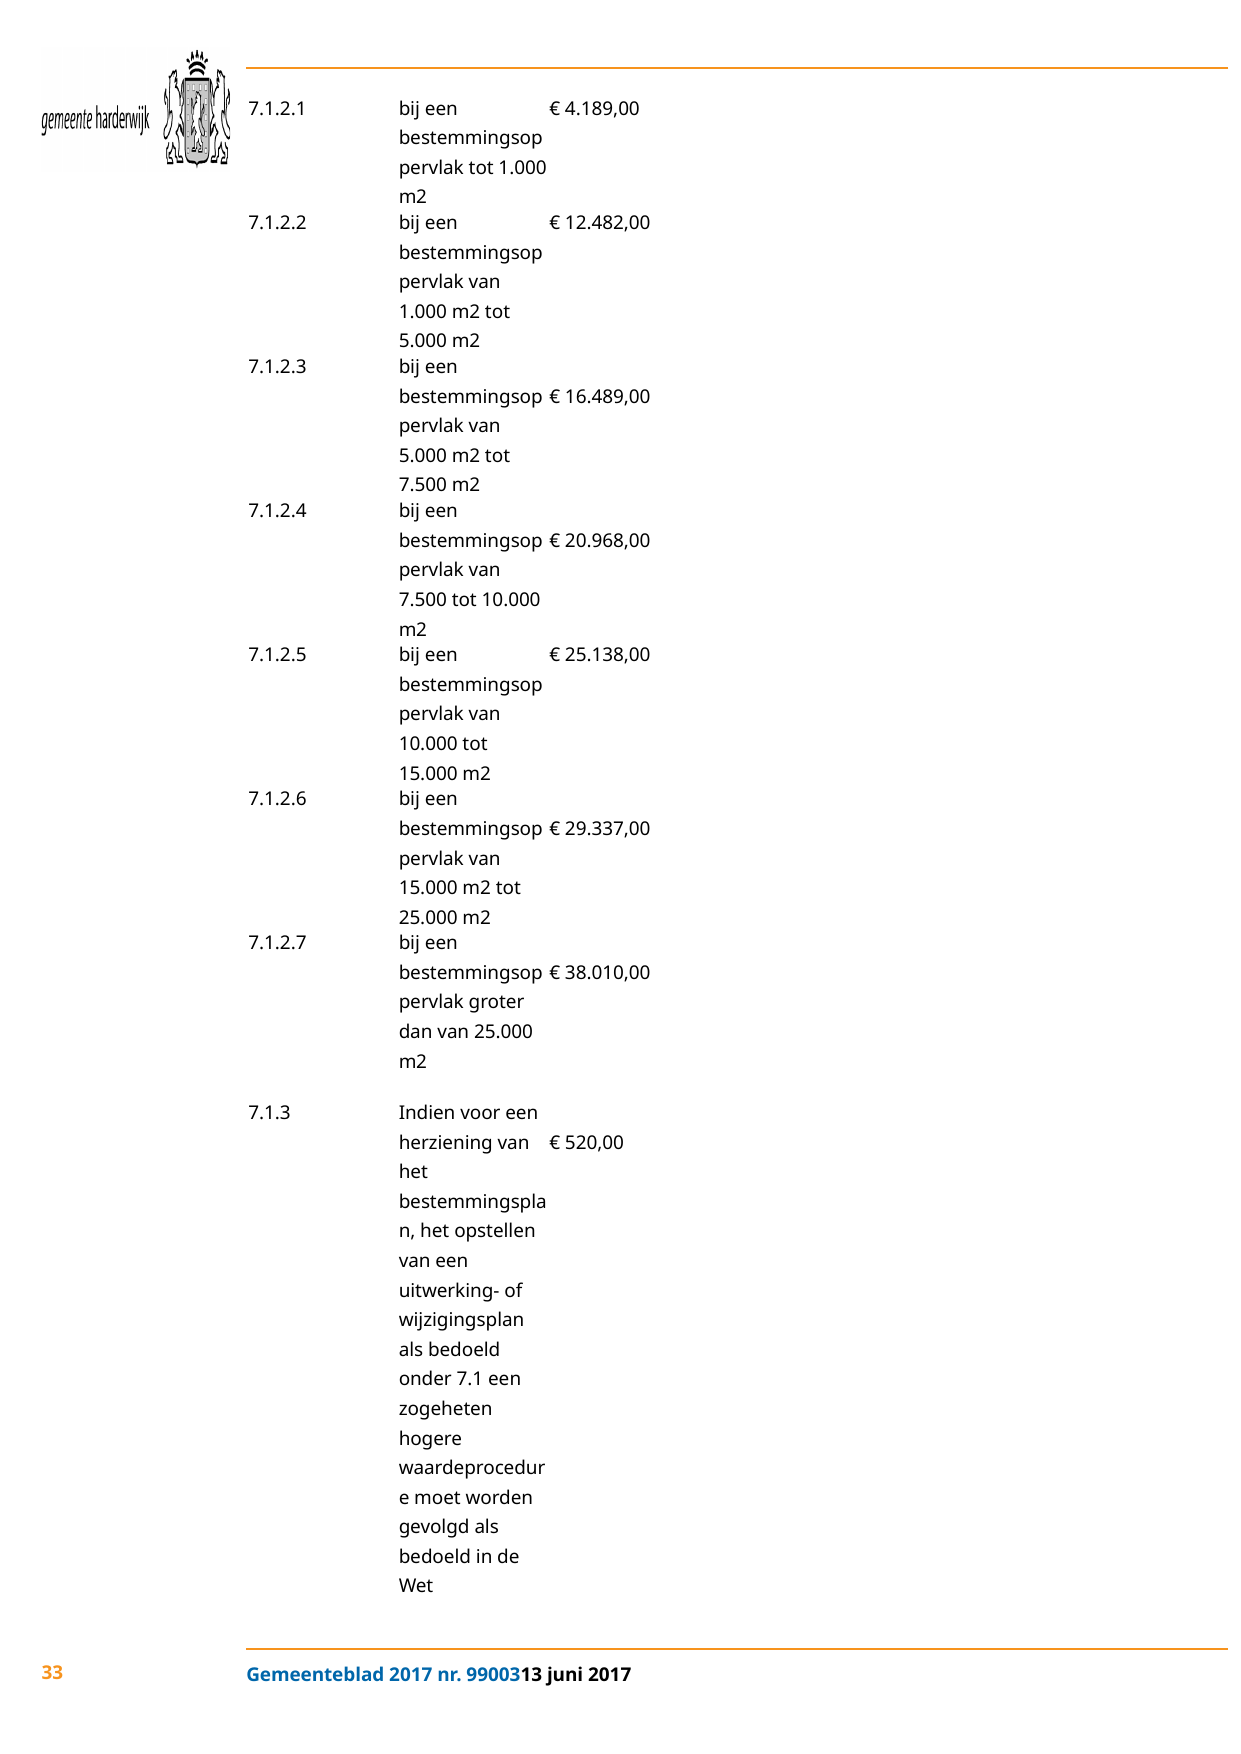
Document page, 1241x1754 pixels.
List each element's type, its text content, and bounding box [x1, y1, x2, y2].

table_cell bij een bestemmingsoppervlak van 7.500 tot 10.000 m2 [399, 498, 549, 641]
table_cell 7.1.2.5 [248, 641, 398, 786]
table_cell 7.1.2.3 [248, 353, 398, 497]
table_cell € 20.968,00 [549, 498, 700, 641]
table_cell € 25.138,00 [549, 641, 700, 786]
table_cell Indien voor een herziening van het bestemmingsplan, het opstellen van een uitwerking- of wijzigingsplan als bedoeld onder 7.1 een zogeheten hogere waardeprocedure moet worden gevolgd als bedoeld in de Wet [399, 1099, 549, 1598]
table_cell [549, 1074, 700, 1099]
table_cell bij een bestemmingsoppervlak van 10.000 tot 15.000 m2 [399, 641, 549, 786]
table_cell bij een bestemmingsoppervlak van 15.000 m2 tot 25.000 m2 [399, 786, 549, 929]
table_cell bij een bestemmingsoppervlak van 1.000 m2 tot 5.000 m2 [399, 209, 549, 353]
picture [41, 47, 231, 172]
table_cell € 38.010,00 [549, 930, 700, 1074]
table_cell 7.1.2.2 [248, 209, 398, 353]
table_cell [248, 1074, 398, 1099]
table_cell € 4.189,00 [549, 95, 700, 209]
table_cell 7.1.2.1 [248, 95, 398, 209]
table_cell € 16.489,00 [549, 353, 700, 497]
table_cell 7.1.2.4 [248, 498, 398, 641]
table_cell 7.1.2.6 [248, 786, 398, 929]
table_cell bij een bestemmingsoppervlak tot 1.000 m2 [399, 95, 549, 209]
table_cell [399, 1074, 549, 1099]
table_cell bij een bestemmingsoppervlak van 5.000 m2 tot 7.500 m2 [399, 353, 549, 497]
table_cell € 12.482,00 [549, 209, 700, 353]
table_cell € 29.337,00 [549, 786, 700, 929]
table_cell 7.1.3 [248, 1099, 398, 1598]
table_cell € 520,00 [549, 1099, 700, 1598]
table_cell 7.1.2.7 [248, 930, 398, 1074]
table_cell bij een bestemmingsoppervlak groter dan van 25.000 m2 [399, 930, 549, 1074]
